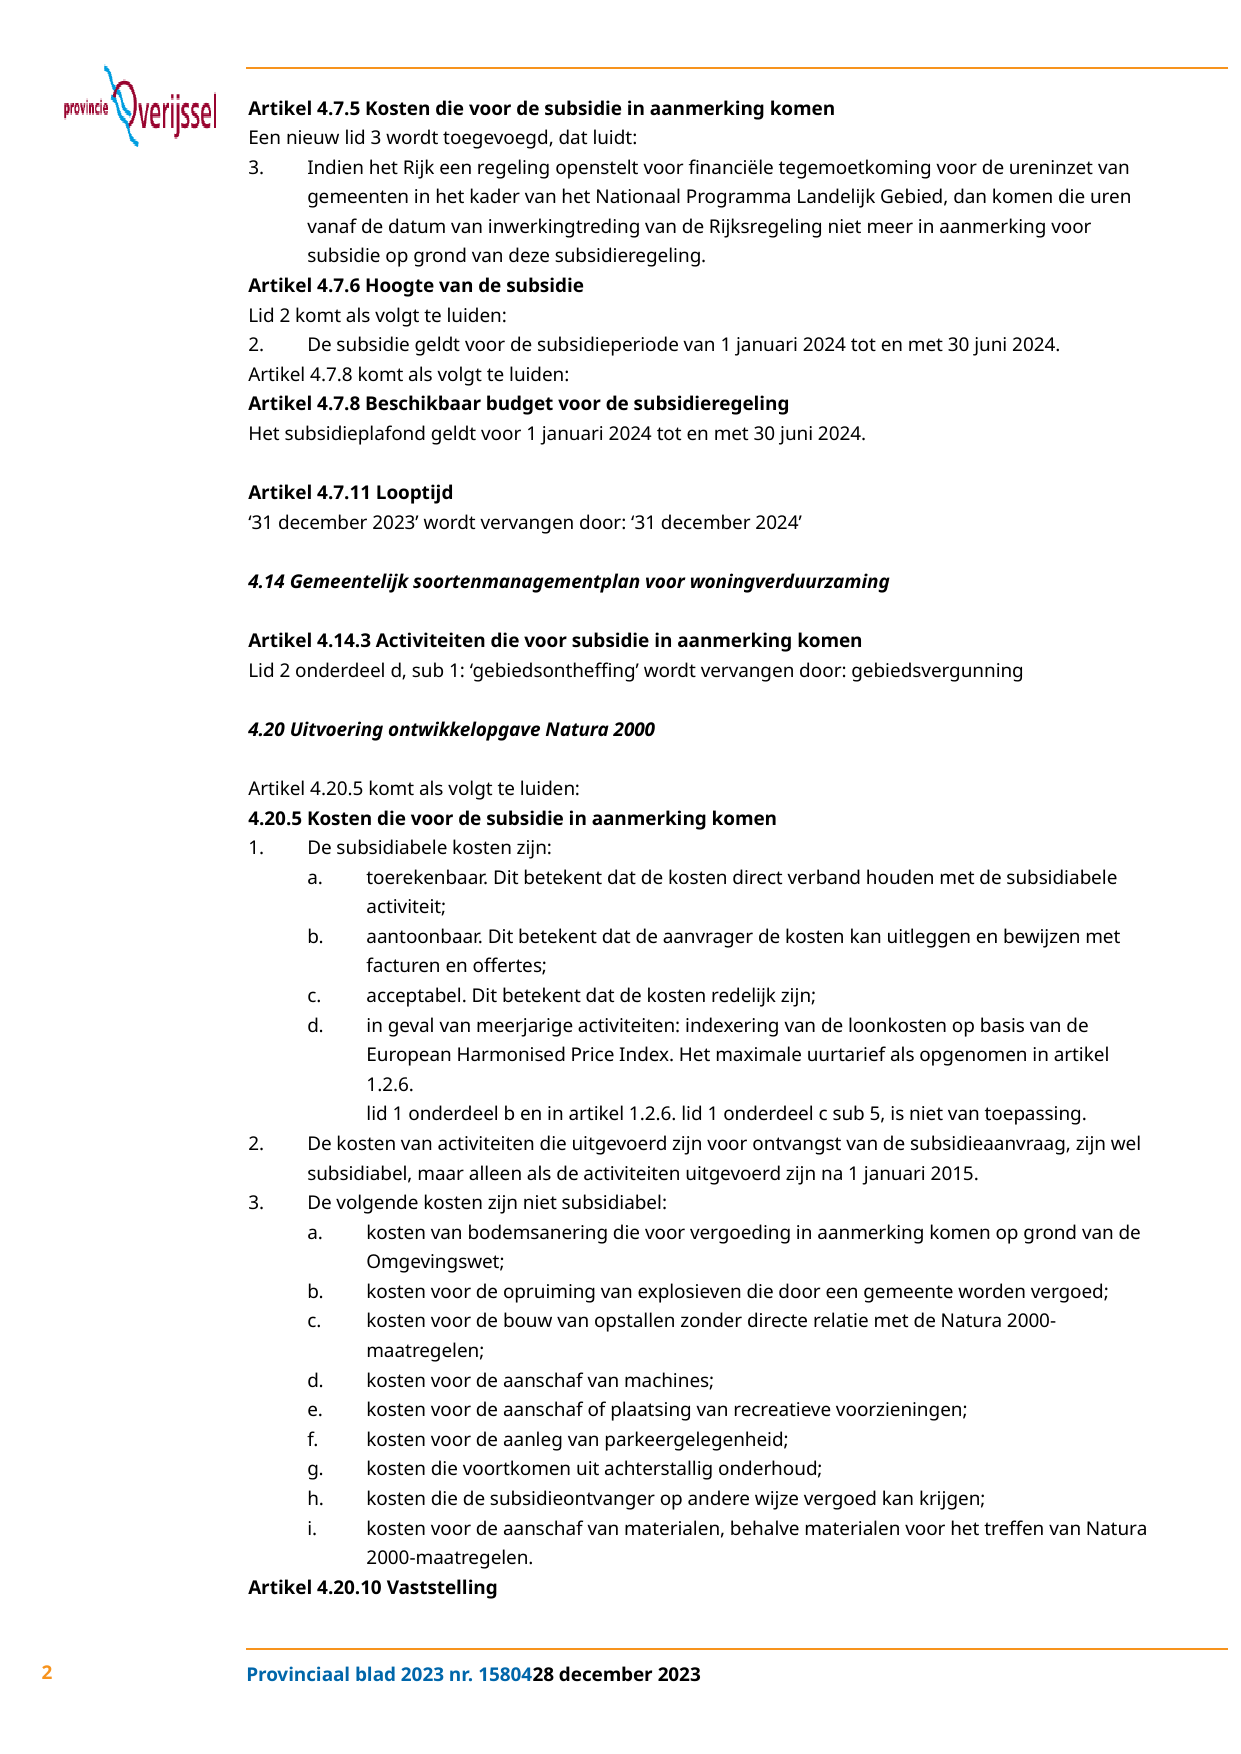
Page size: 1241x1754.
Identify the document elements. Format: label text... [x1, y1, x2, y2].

list acceptabel. Dit betekent dat de kosten redelijk zijn; [307, 982, 1152, 1008]
list aantoonbaar. Dit betekent dat de aanvrager de kosten kan uitleggen en bewijzen met facturen en offertes; [307, 923, 1152, 978]
text Het subsidieplafond geldt voor 1 januari 2024 tot en met 30 juni 2024. [248, 420, 1152, 446]
list De volgende kosten zijn niet subsidiabel: [248, 1189, 1152, 1215]
text Lid 2 komt als volgt te luiden: [248, 302, 1152, 328]
list toerekenbaar. Dit betekent dat de kosten direct verband houden met de subsidiabele activiteit; [307, 864, 1152, 919]
list De subsidie geldt voor de subsidieperiode van 1 januari 2024 tot en met 30 juni 2024. [248, 331, 1152, 357]
picture [41, 47, 231, 172]
text Artikel 4.7.11 Looptijd [248, 479, 1152, 505]
list kosten van bodemsanering die voor vergoeding in aanmerking komen op grond van de Omgevingswet; [307, 1219, 1152, 1274]
text Artikel 4.7.8 komt als volgt te luiden: [248, 361, 1152, 387]
text 4.14 Gemeentelijk soortenmanagementplan voor woningverduurzaming [248, 568, 1152, 594]
list kosten voor de aanschaf of plaatsing van recreatieve voorzieningen; [307, 1396, 1152, 1422]
list Indien het Rijk een regeling openstelt voor financiële tegemoetkoming voor de ureninzet van gemeenten in het kader van het Nationaal Programma Landelijk Gebied, dan komen die uren vanaf de datum van inwerkingtreding van de Rijksregeling niet meer in aanmerking voor subsidie op grond van deze subsidieregeling. [248, 154, 1152, 268]
text Artikel 4.7.5 Kosten die voor de subsidie in aanmerking komen [248, 95, 1152, 121]
list kosten voor de aanleg van parkeergelegenheid; [307, 1426, 1152, 1452]
text Artikel 4.20.5 komt als volgt te luiden: [248, 775, 1152, 801]
text 4.20.5 Kosten die voor de subsidie in aanmerking komen [248, 805, 1152, 831]
text Artikel 4.7.8 Beschikbaar budget voor de subsidieregeling [248, 391, 1152, 416]
text Artikel 4.7.6 Hoogte van de subsidie [248, 272, 1152, 298]
list lid 1 onderdeel b en in artikel 1.2.6. lid 1 onderdeel c sub 5, is niet van toepassing. [307, 1101, 1152, 1126]
text Lid 2 onderdeel d, sub 1: ‘gebiedsontheffing’ wordt vervangen door: gebiedsvergunning [248, 657, 1152, 683]
text Artikel 4.14.3 Activiteiten die voor subsidie in aanmerking komen [248, 627, 1152, 653]
text ‘31 december 2023’ wordt vervangen door: ‘31 december 2024’ [248, 509, 1152, 535]
text Artikel 4.20.10 Vaststelling [248, 1574, 1152, 1600]
list kosten voor de aanschaf van machines; [307, 1367, 1152, 1393]
list kosten voor de aanschaf van materialen, behalve materialen voor het treffen van Natura 2000-maatregelen. [307, 1515, 1152, 1570]
text Een nieuw lid 3 wordt toegevoegd, dat luidt: [248, 124, 1152, 150]
list kosten die de subsidieontvanger op andere wijze vergoed kan krijgen; [307, 1485, 1152, 1511]
list kosten voor de bouw van opstallen zonder directe relatie met de Natura 2000-maatregelen; [307, 1308, 1152, 1363]
text 4.20 Uitvoering ontwikkelopgave Natura 2000 [248, 716, 1152, 742]
list De subsidiabele kosten zijn: [248, 834, 1152, 860]
list De kosten van activiteiten die uitgevoerd zijn voor ontvangst van de subsidieaanvraag, zijn wel subsidiabel, maar alleen als de activiteiten uitgevoerd zijn na 1 januari 2015. [248, 1130, 1152, 1186]
list kosten voor de opruiming van explosieven die door een gemeente worden vergoed; [307, 1278, 1152, 1304]
list kosten die voortkomen uit achterstallig onderhoud; [307, 1456, 1152, 1481]
list in geval van meerjarige activiteiten: indexering van de loonkosten op basis van de European Harmonised Price Index. Het maximale uurtarief als opgenomen in artikel 1.2.6. [307, 1012, 1152, 1097]
